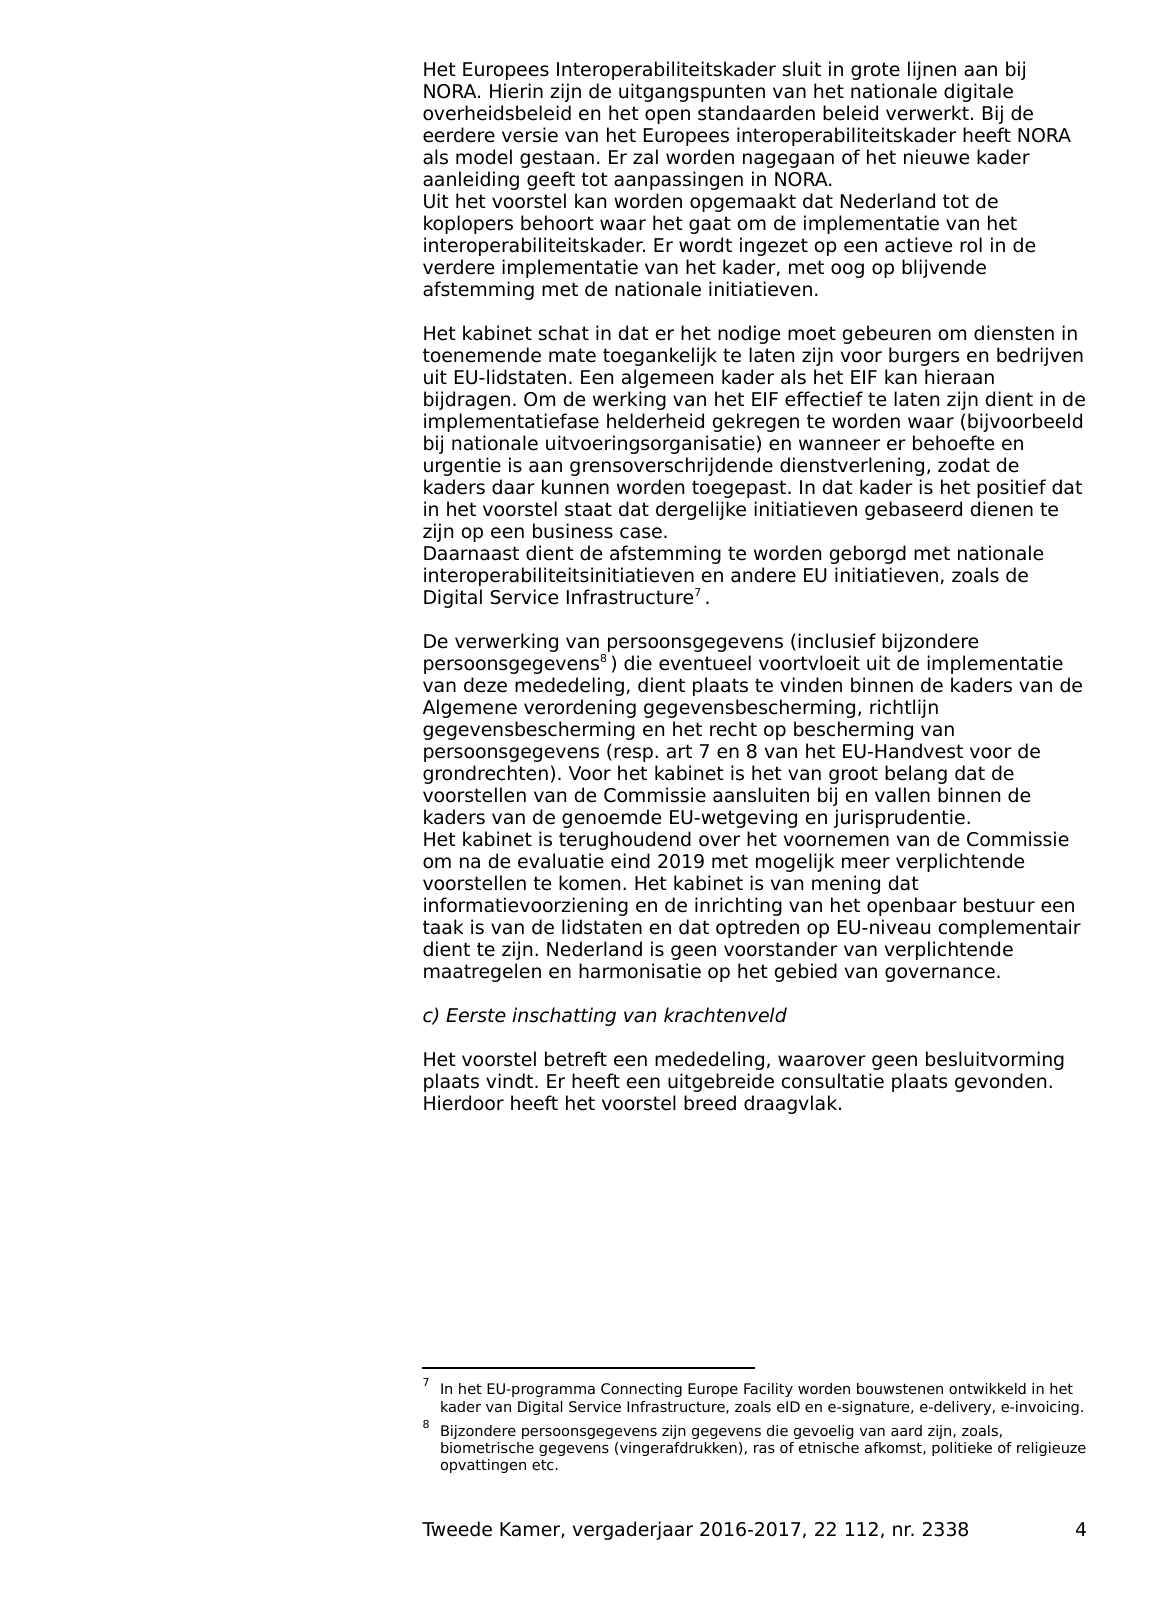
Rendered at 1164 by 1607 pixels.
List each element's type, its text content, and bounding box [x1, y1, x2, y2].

text In het EU-programma Connecting Europe Facility worden bouwstenen ontwikkeld in het kader van Digital Service Infrastructure, zoals eID en e-signature, e-delivery, e-invoicing. [422, 1377, 1087, 1416]
text Het voorstel betreft een mededeling, waarover geen besluitvorming plaats vindt. Er heeft een uitgebreide consultatie plaats gevonden. Hierdoor heeft het voorstel breed draagvlak. [422, 1049, 1087, 1115]
subtitle c) Eerste inschatting van krachtenveld [422, 1005, 1087, 1027]
text Het kabinet is terughoudend over het voornemen van de Commissie om na de evaluatie eind 2019 met mogelijk meer verplichtende voorstellen te komen. Het kabinet is van mening dat informatievoorziening en de inrichting van het openbaar bestuur een taak is van de lidstaten en dat optreden op EU-niveau complementair dient te zijn. Nederland is geen voorstander van verplichtende maatregelen en harmonisatie op het gebied van governance. [422, 829, 1087, 983]
text Uit het voorstel kan worden opgemaakt dat Nederland tot de koplopers behoort waar het gaat om de implementatie van het interoperabiliteitskader. Er wordt ingezet op een actieve rol in de verdere implementatie van het kader, met oog op blijvende afstemming met de nationale initiatieven. [422, 191, 1087, 301]
text De verwerking van persoonsgegevens (inclusief bijzondere persoonsgegevens) die eventueel voortvloeit uit de implementatie van deze mededeling, dient plaats te vinden binnen de kaders van de Algemene verordening gegevensbescherming, richtlijn gegevensbescherming en het recht op bescherming van persoonsgegevens (resp. art 7 en 8 van het EU-Handvest voor de grondrechten). Voor het kabinet is het van groot belang dat de voorstellen van de Commissie aansluiten bij en vallen binnen de kaders van de genoemde EU-wetgeving en jurisprudentie. [422, 631, 1087, 829]
text Het kabinet schat in dat er het nodige moet gebeuren om diensten in toenemende mate toegankelijk te laten zijn voor burgers en bedrijven uit EU-lidstaten. Een algemeen kader als het EIF kan hieraan bijdragen. Om de werking van het EIF effectief te laten zijn dient in de implementatiefase helderheid gekregen te worden waar (bijvoorbeeld bij nationale uitvoeringsorganisatie) en wanneer er behoefte en urgentie is aan grensoverschrijdende dienstverlening, zodat de kaders daar kunnen worden toegepast. In dat kader is het positief dat in het voorstel staat dat dergelijke initiatieven gebaseerd dienen te zijn op een business case. [422, 323, 1087, 543]
text Bijzondere persoonsgegevens zijn gegevens die gevoelig van aard zijn, zoals, biometrische gegevens (vingerafdrukken), ras of etnische afkomst, politieke of religieuze opvattingen etc. [422, 1418, 1087, 1474]
text Daarnaast dient de afstemming te worden geborgd met nationale interoperabiliteitsinitiatieven en andere EU initiatieven, zoals de Digital Service Infrastructure. [422, 543, 1087, 609]
text Het Europees Interoperabiliteitskader sluit in grote lijnen aan bij NORA. Hierin zijn de uitgangspunten van het nationale digitale overheidsbeleid en het open standaarden beleid verwerkt. Bij de eerdere versie van het Europees interoperabiliteitskader heeft NORA als model gestaan. Er zal worden nagegaan of het nieuwe kader aanleiding geeft tot aanpassingen in NORA. [422, 59, 1087, 191]
